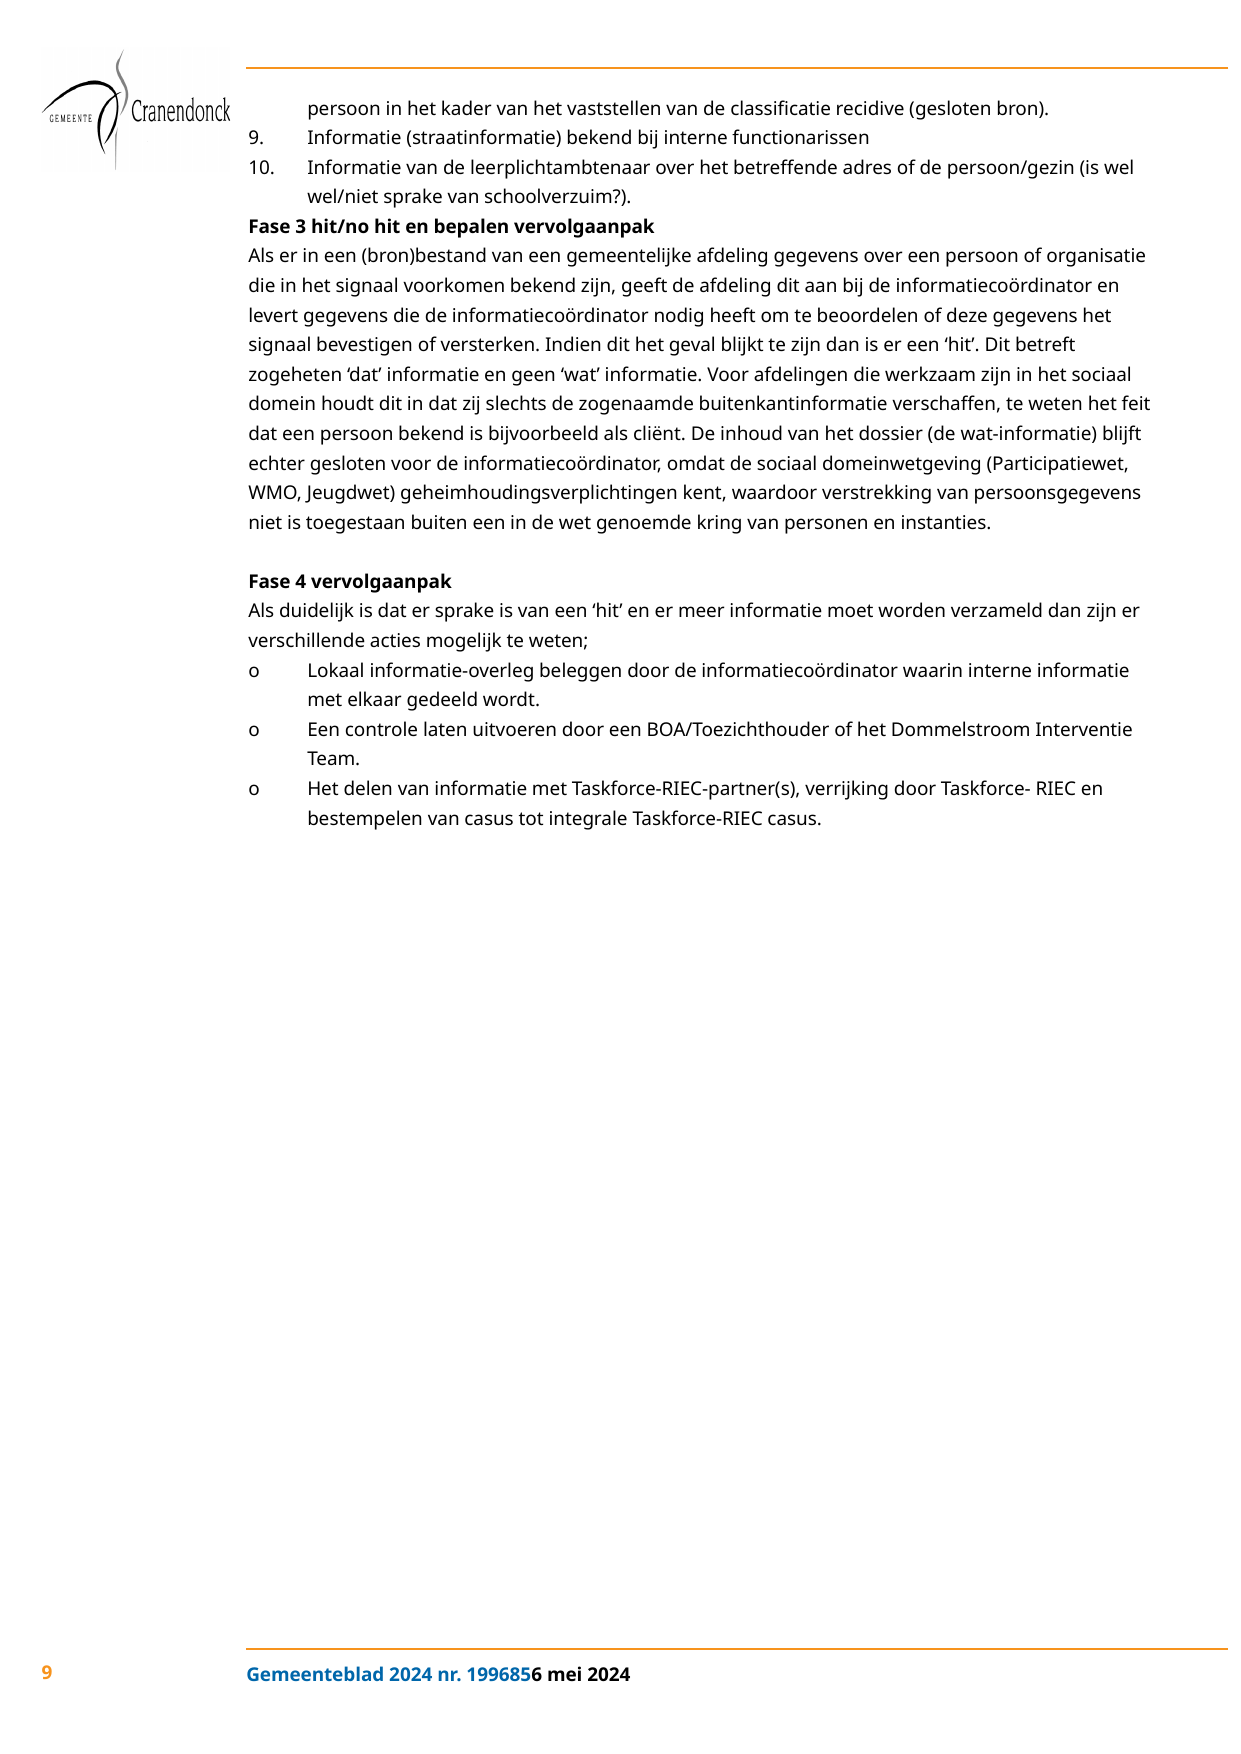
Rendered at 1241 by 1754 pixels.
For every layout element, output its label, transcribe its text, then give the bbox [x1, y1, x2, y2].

list Informatie van de leerplichtambtenaar over het betreffende adres of de persoon/gezin (is wel wel/niet sprake van schoolverzuim?). [248, 154, 1152, 209]
text Als duidelijk is dat er sprake is van een ‘hit’ en er meer informatie moet worden verzameld dan zijn er verschillende acties mogelijk te weten; [248, 598, 1152, 653]
list Het delen van informatie met Taskforce-RIEC-partner(s), verrijking door Taskforce- RIEC en bestempelen van casus tot integrale Taskforce-RIEC casus. [248, 775, 1152, 831]
list Lokaal informatie-overleg beleggen door de informatiecoördinator waarin interne informatie met elkaar gedeeld wordt. [248, 657, 1152, 712]
list Een controle laten uitvoeren door een BOA/Toezichthouder of het Dommelstroom Interventie Team. [248, 716, 1152, 771]
list persoon in het kader van het vaststellen van de classificatie recidive (gesloten bron). [248, 95, 1152, 121]
picture [41, 47, 231, 172]
text Fase 4 vervolgaanpak [248, 568, 1152, 594]
text Fase 3 hit/no hit en bepalen vervolgaanpak [248, 213, 1152, 239]
text Als er in een (bron)bestand van een gemeentelijke afdeling gegevens over een persoon of organisatie die in het signaal voorkomen bekend zijn, geeft de afdeling dit aan bij de informatiecoördinator en levert gegevens die de informatiecoördinator nodig heeft om te beoordelen of deze gegevens het signaal bevestigen of versterken. Indien dit het geval blijkt te zijn dan is er een ‘hit’. Dit betreft zogeheten ‘dat’ informatie en geen ‘wat’ informatie. Voor afdelingen die werkzaam zijn in het sociaal domein houdt dit in dat zij slechts de zogenaamde buitenkantinformatie verschaffen, te weten het feit dat een persoon bekend is bijvoorbeeld als cliënt. De inhoud van het dossier (de wat-informatie) blijft echter gesloten voor de informatiecoördinator, omdat de sociaal domeinwetgeving (Participatiewet, WMO, Jeugdwet) geheimhoudingsverplichtingen kent, waardoor verstrekking van persoonsgegevens niet is toegestaan buiten een in de wet genoemde kring van personen en instanties. [248, 243, 1152, 535]
list Informatie (straatinformatie) bekend bij interne functionarissen [248, 124, 1152, 150]
